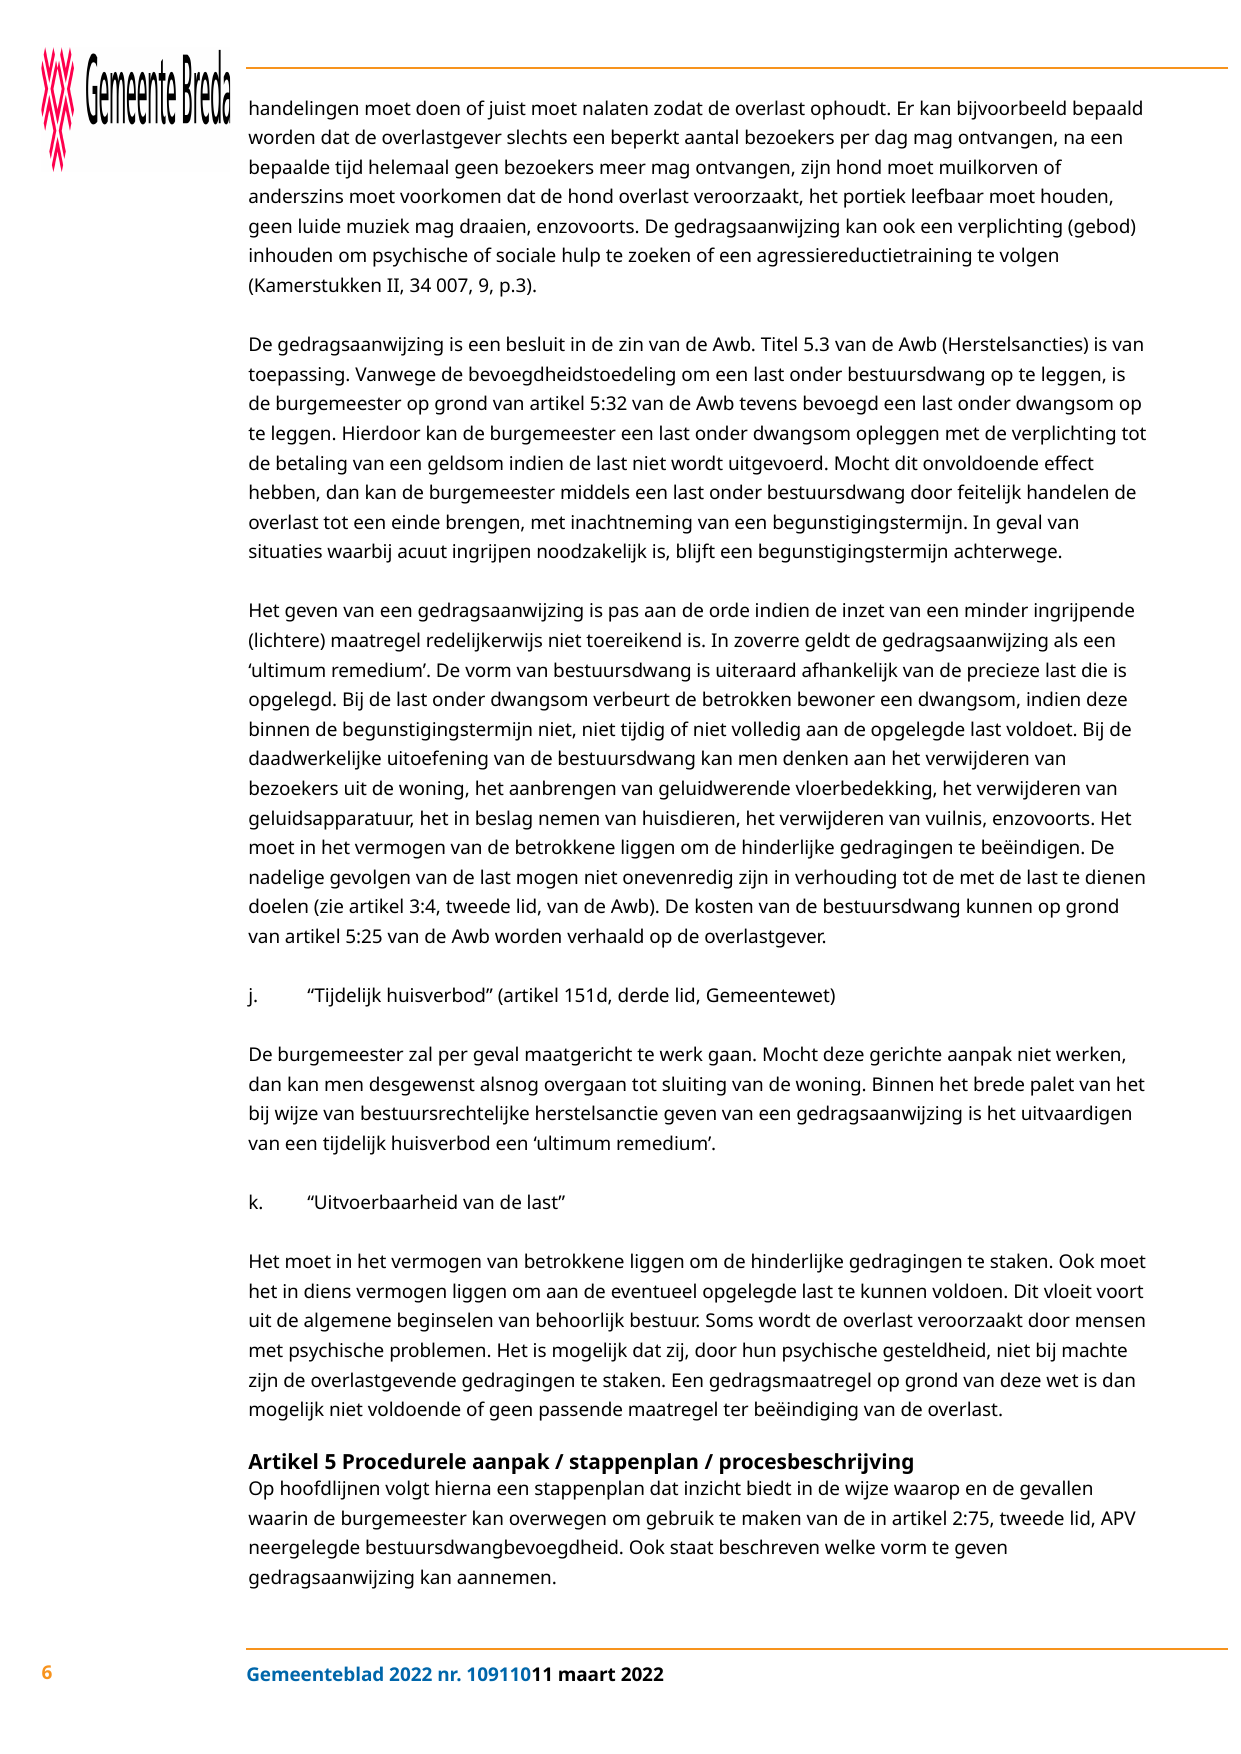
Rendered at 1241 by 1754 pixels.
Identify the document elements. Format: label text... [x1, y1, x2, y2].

text Het moet in het vermogen van betrokkene liggen om de hinderlijke gedragingen te staken. Ook moet het in diens vermogen liggen om aan de eventueel opgelegde last te kunnen voldoen. Dit vloeit voort uit de algemene beginselen van behoorlijk bestuur. Soms wordt de overlast veroorzaakt door mensen met psychische problemen. Het is mogelijk dat zij, door hun psychische gesteldheid, niet bij machte zijn de overlastgevende gedragingen te staken. Een gedragsmaatregel op grond van deze wet is dan mogelijk niet voldoende of geen passende maatregel ter beëindiging van de overlast. [248, 1248, 1152, 1422]
list “Uitvoerbaarheid van de last” [248, 1189, 1152, 1215]
list “Tijdelijk huisverbod” (artikel 151d, derde lid, Gemeentewet) [248, 982, 1152, 1008]
text De burgemeester zal per geval maatgericht te werk gaan. Mocht deze gerichte aanpak niet werken, dan kan men desgewenst alsnog overgaan tot sluiting van de woning. Binnen het brede palet van het bij wijze van bestuursrechtelijke herstelsanctie geven van een gedragsaanwijzing is het uitvaardigen van een tijdelijk huisverbod een ‘ultimum remedium’. [248, 1041, 1152, 1156]
picture [41, 47, 231, 172]
text Het geven van een gedragsaanwijzing is pas aan de orde indien de inzet van een minder ingrijpende (lichtere) maatregel redelijkerwijs niet toereikend is. In zoverre geldt de gedragsaanwijzing als een ‘ultimum remedium’. De vorm van bestuursdwang is uiteraard afhankelijk van de precieze last die is opgelegd. Bij de last onder dwangsom verbeurt de betrokken bewoner een dwangsom, indien deze binnen de begunstigingstermijn niet, niet tijdig of niet volledig aan de opgelegde last voldoet. Bij de daadwerkelijke uitoefening van de bestuursdwang kan men denken aan het verwijderen van bezoekers uit de woning, het aanbrengen van geluidwerende vloerbedekking, het verwijderen van geluidsapparatuur, het in beslag nemen van huisdieren, het verwijderen van vuilnis, enzovoorts. Het moet in het vermogen van de betrokkene liggen om de hinderlijke gedragingen te beëindigen. De nadelige gevolgen van de last mogen niet onevenredig zijn in verhouding tot de met de last te dienen doelen (zie artikel 3:4, tweede lid, van de Awb). De kosten van de bestuursdwang kunnen op grond van artikel 5:25 van de Awb worden verhaald op de overlastgever. [248, 598, 1152, 949]
text handelingen moet doen of juist moet nalaten zodat de overlast ophoudt. Er kan bijvoorbeeld bepaald worden dat de overlastgever slechts een beperkt aantal bezoekers per dag mag ontvangen, na een bepaalde tijd helemaal geen bezoekers meer mag ontvangen, zijn hond moet muilkorven of anderszins moet voorkomen dat de hond overlast veroorzaakt, het portiek leefbaar moet houden, geen luide muziek mag draaien, enzovoorts. De gedragsaanwijzing kan ook een verplichting (gebod) inhouden om psychische of sociale hulp te zoeken of een agressiereductietraining te volgen (Kamerstukken II, 34 007, 9, p.3). [248, 95, 1152, 298]
text De gedragsaanwijzing is een besluit in de zin van de Awb. Titel 5.3 van de Awb (Herstelsancties) is van toepassing. Vanwege de bevoegdheidstoedeling om een last onder bestuursdwang op te leggen, is de burgemeester op grond van artikel 5:32 van de Awb tevens bevoegd een last onder dwangsom op te leggen. Hierdoor kan de burgemeester een last onder dwangsom opleggen met de verplichting tot de betaling van een geldsom indien de last niet wordt uitgevoerd. Mocht dit onvoldoende effect hebben, dan kan de burgemeester middels een last onder bestuursdwang door feitelijk handelen de overlast tot een einde brengen, met inachtneming van een begunstigingstermijn. In geval van situaties waarbij acuut ingrijpen noodzakelijk is, blijft een begunstigingstermijn achterwege. [248, 331, 1152, 564]
text Artikel 5 Procedurele aanpak / stappenplan / procesbeschrijving [248, 1447, 1152, 1475]
text Op hoofdlijnen volgt hierna een stappenplan dat inzicht biedt in de wijze waarop en de gevallen waarin de burgemeester kan overwegen om gebruik te maken van de in artikel 2:75, tweede lid, APV neergelegde bestuursdwangbevoegdheid. Ook staat beschreven welke vorm te geven gedragsaanwijzing kan aannemen. [248, 1475, 1152, 1590]
